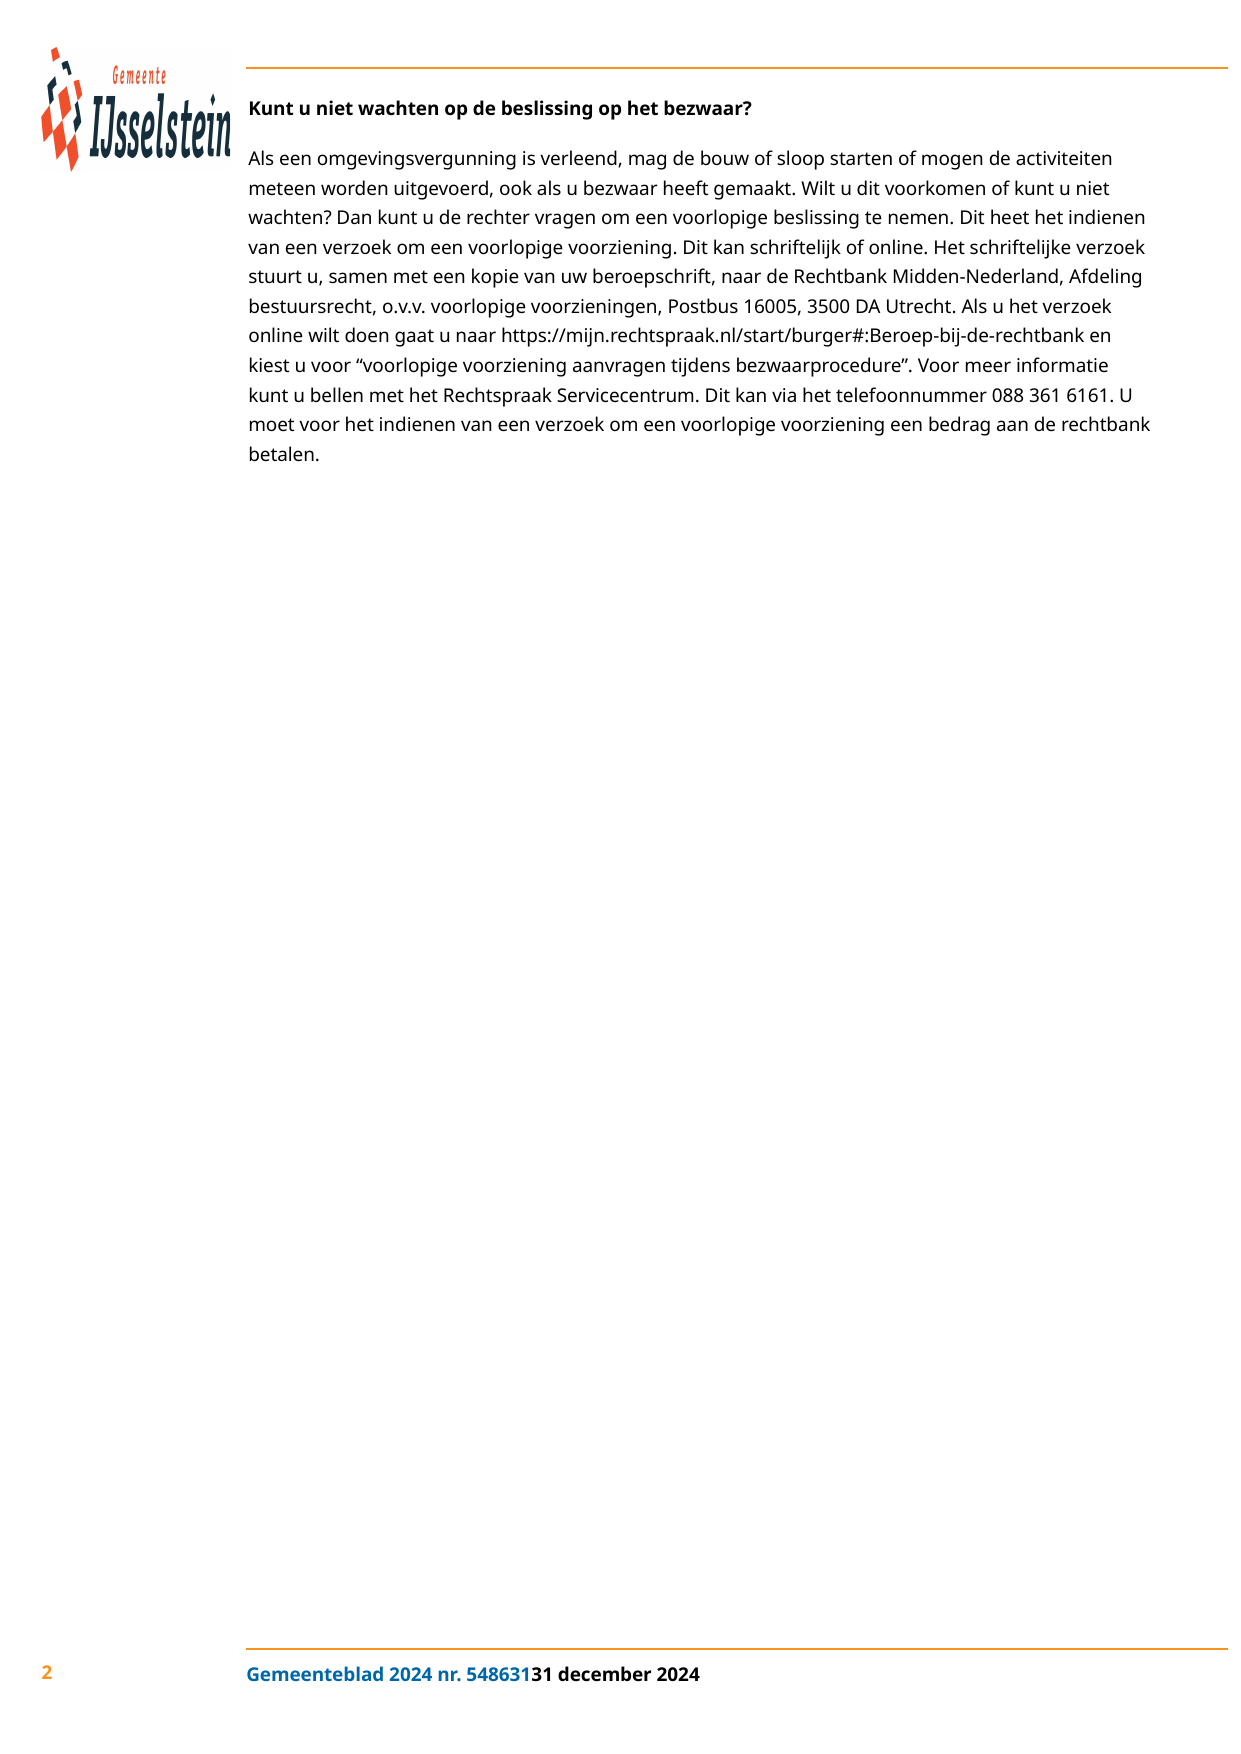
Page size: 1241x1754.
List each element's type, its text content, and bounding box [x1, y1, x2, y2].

text Kunt u niet wachten op de beslissing op het bezwaar? [248, 95, 1152, 121]
picture [41, 47, 231, 172]
text Als een omgevingsvergunning is verleend, mag de bouw of sloop starten of mogen de activiteiten meteen worden uitgevoerd, ook als u bezwaar heeft gemaakt. Wilt u dit voorkomen of kunt u niet wachten? Dan kunt u de rechter vragen om een voorlopige beslissing te nemen. Dit heet het indienen van een verzoek om een voorlopige voorziening. Dit kan schriftelijk of online. Het schriftelijke verzoek stuurt u, samen met een kopie van uw beroepschrift, naar de Rechtbank Midden-Nederland, Afdeling bestuursrecht, o.v.v. voorlopige voorzieningen, Postbus 16005, 3500 DA Utrecht. Als u het verzoek online wilt doen gaat u naar https://mijn.rechtspraak.nl/start/burger#:Beroep-bij-de-rechtbank en kiest u voor “voorlopige voorziening aanvragen tijdens bezwaarprocedure”. Voor meer informatie kunt u bellen met het Rechtspraak Servicecentrum. Dit kan via het telefoonnummer 088 361 6161. U moet voor het indienen van een verzoek om een voorlopige voorziening een bedrag aan de rechtbank betalen. [248, 145, 1152, 467]
